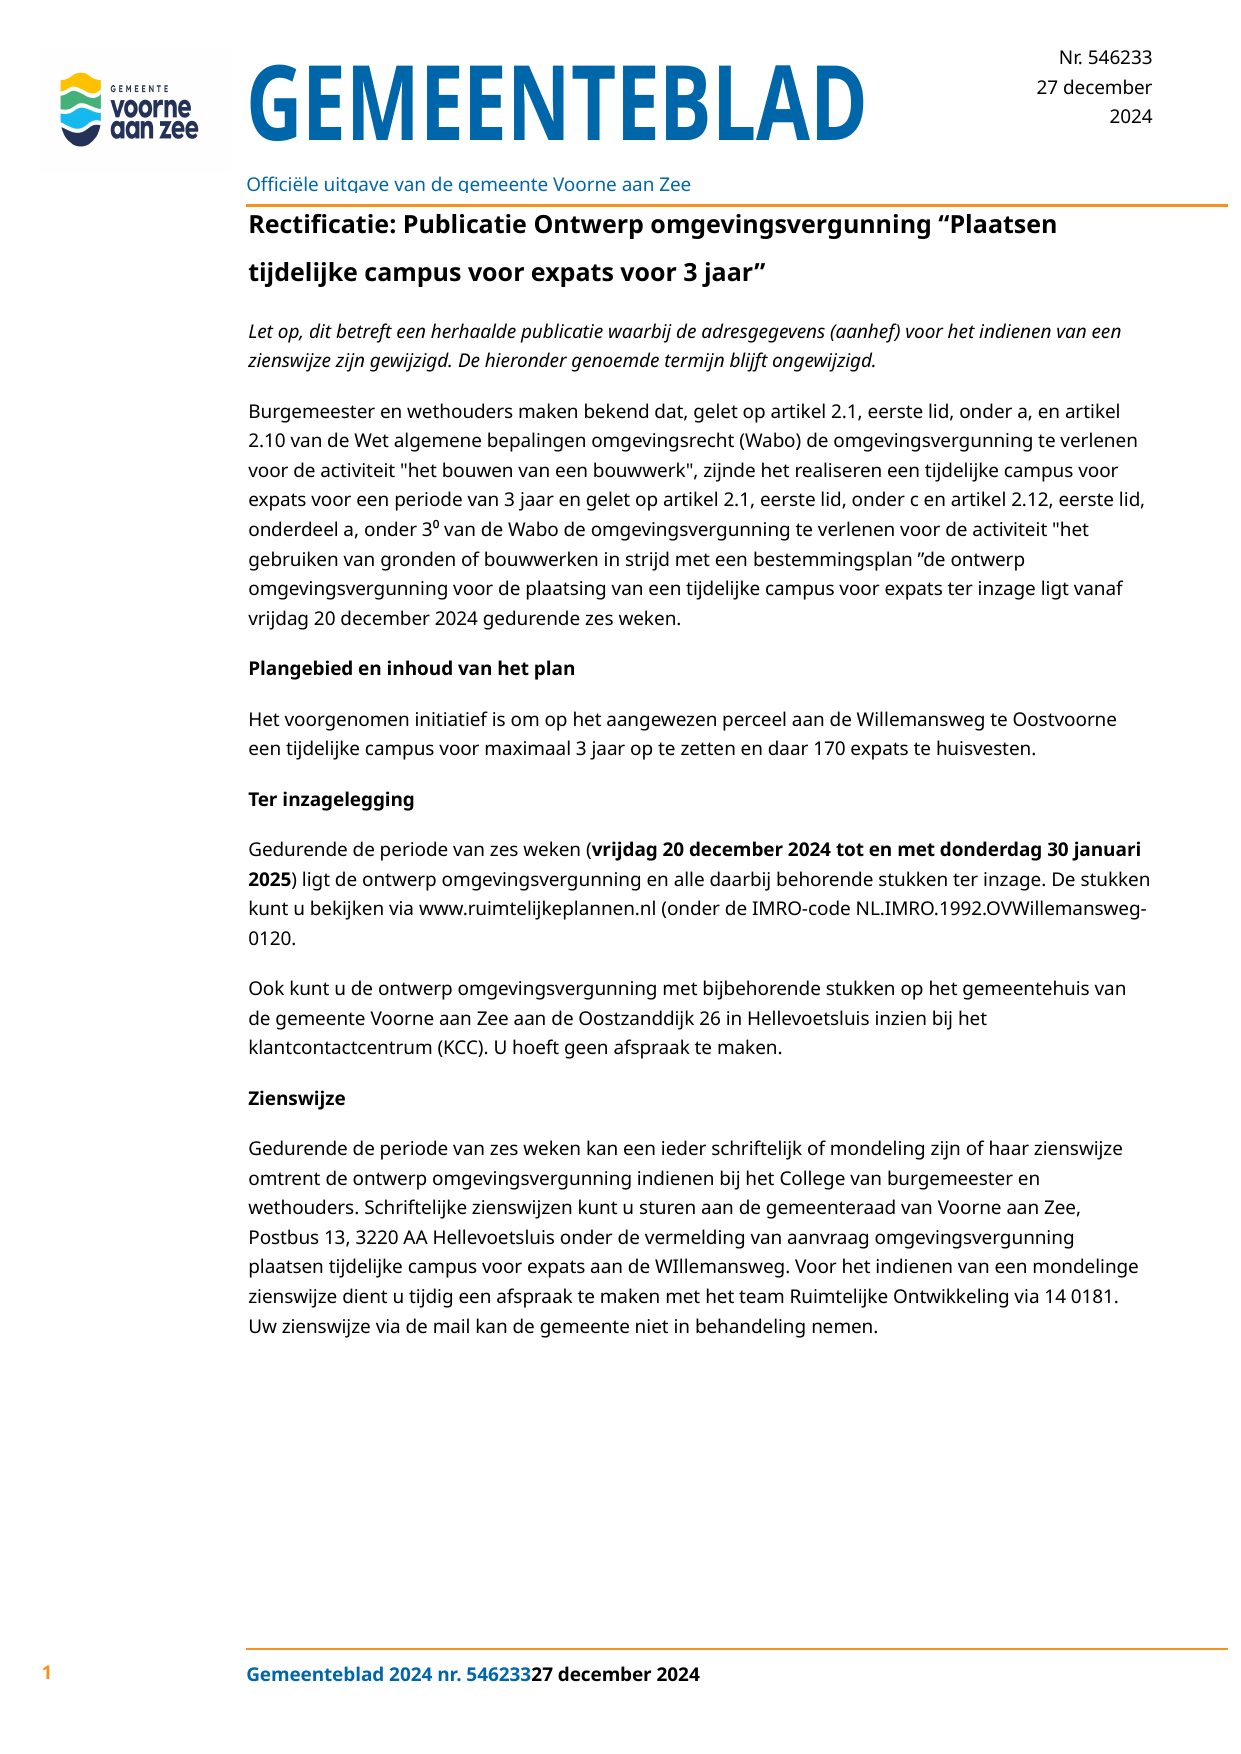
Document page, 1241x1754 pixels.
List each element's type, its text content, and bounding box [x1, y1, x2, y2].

text Zienswijze [248, 1085, 1152, 1111]
text Ter inzagelegging [248, 786, 1152, 812]
text Rectificatie: Publicatie Ontwerp omgevingsvergunning “Plaatsen tijdelijke campus voor expats voor 3 jaar” [248, 207, 1152, 288]
text Gedurende de periode van zes weken (vrijdag 20 december 2024 tot en met donderdag 30 januari 2025) ligt de ontwerp omgevingsvergunning en alle daarbij behorende stukken ter inzage. De stukken kunt u bekijken via www.ruimtelijkeplannen.nl (onder de IMRO-code NL.IMRO.1992.OVWillemansweg-0120. [248, 836, 1152, 951]
text Gedurende de periode van zes weken kan een ieder schriftelijk of mondeling zijn of haar zienswijze omtrent de ontwerp omgevingsvergunning indienen bij het College van burgemeester en wethouders. Schriftelijke zienswijzen kunt u sturen aan de gemeenteraad van Voorne aan Zee, Postbus 13, 3220 AA Hellevoetsluis onder de vermelding van aanvraag omgevingsvergunning plaatsen tijdelijke campus voor expats aan de WIllemansweg. Voor het indienen van een mondelinge zienswijze dient u tijdig een afspraak te maken met het team Ruimtelijke Ontwikkeling via 14 0181. Uw zienswijze via de mail kan de gemeente niet in behandeling nemen. [248, 1135, 1152, 1339]
text Let op, dit betreft een herhaalde publicatie waarbij de adresgegevens (aanhef) voor het indienen van een zienswijze zijn gewijzigd. De hieronder genoemde termijn blijft ongewijzigd. [248, 318, 1152, 373]
text Burgemeester en wethouders maken bekend dat, gelet op artikel 2.1, eerste lid, onder a, en artikel 2.10 van de Wet algemene bepalingen omgevingsrecht (Wabo) de omgevingsvergunning te verlenen voor de activiteit "het bouwen van een bouwwerk", zijnde het realiseren een tijdelijke campus voor expats voor een periode van 3 jaar en gelet op artikel 2.1, eerste lid, onder c en artikel 2.12, eerste lid, onderdeel a, onder 3⁰ van de Wabo de omgevingsvergunning te verlenen voor de activiteit "het gebruiken van gronden of bouwwerken in strijd met een bestemmingsplan ”de ontwerp omgevingsvergunning voor de plaatsing van een tijdelijke campus voor expats ter inzage ligt vanaf vrijdag 20 december 2024 gedurende zes weken. [248, 398, 1152, 631]
text Plangebied en inhoud van het plan [248, 655, 1152, 681]
text Het voorgenomen initiatief is om op het aangewezen perceel aan de Willemansweg te Oostvoorne een tijdelijke campus voor maximaal 3 jaar op te zetten en daar 170 expats te huisvesten. [248, 706, 1152, 761]
picture [41, 47, 231, 172]
text Ook kunt u de ontwerp omgevingsvergunning met bijbehorende stukken op het gemeentehuis van de gemeente Voorne aan Zee aan de Oostzanddijk 26 in Hellevoetsluis inzien bij het klantcontactcentrum (KCC). U hoeft geen afspraak te maken. [248, 975, 1152, 1060]
